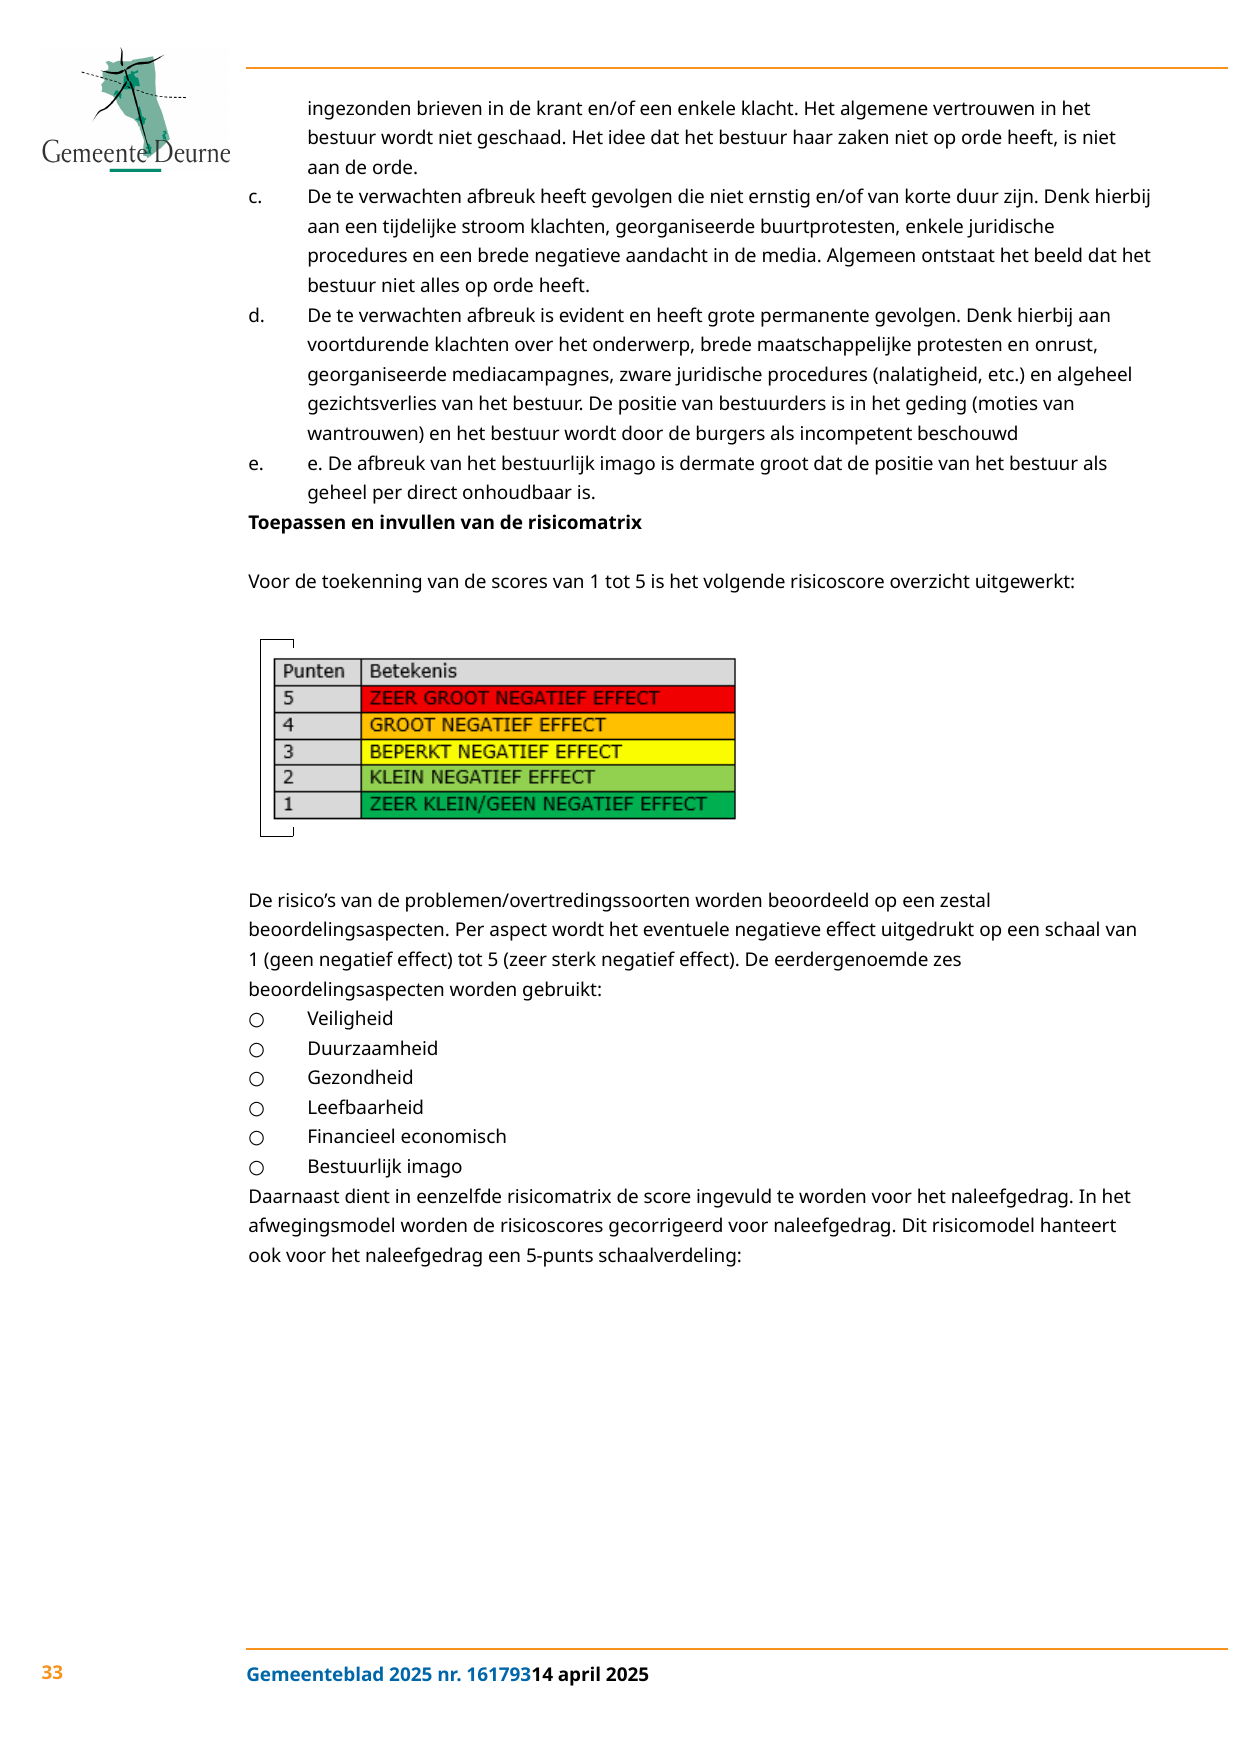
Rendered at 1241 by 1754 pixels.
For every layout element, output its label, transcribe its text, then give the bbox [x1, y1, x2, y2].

picture [268, 648, 742, 827]
list Veiligheid [248, 1005, 1152, 1031]
list Leefbaarheid [248, 1094, 1152, 1120]
text Toepassen en invullen van de risicomatrix [248, 509, 1152, 535]
list De te verwachten afbreuk heeft gevolgen die niet ernstig en/of van korte duur zijn. Denk hierbij aan een tijdelijke stroom klachten, georganiseerde buurtprotesten, enkele juridische procedures en een brede negatieve aandacht in de media. Algemeen ontstaat het beeld dat het bestuur niet alles op orde heeft. [248, 183, 1152, 298]
picture [41, 47, 231, 172]
text De risico’s van de problemen/overtredingssoorten worden beoordeeld op een zestal beoordelingsaspecten. Per aspect wordt het eventuele negatieve effect uitgedrukt op een schaal van 1 (geen negatief effect) tot 5 (zeer sterk negatief effect). De eerdergenoemde zes beoordelingsaspecten worden gebruikt: [248, 887, 1152, 1001]
list De te verwachten afbreuk is evident en heeft grote permanente gevolgen. Denk hierbij aan voortdurende klachten over het onderwerp, brede maatschappelijke protesten en onrust, georganiseerde mediacampagnes, zware juridische procedures (nalatigheid, etc.) en algeheel gezichtsverlies van het bestuur. De positie van bestuurders is in het geding (moties van wantrouwen) en het bestuur wordt door de burgers als incompetent beschouwd [248, 302, 1152, 446]
text Voor de toekenning van de scores van 1 tot 5 is het volgende risicoscore overzicht uitgewerkt: [248, 568, 1152, 594]
list ingezonden brieven in de krant en/of een enkele klacht. Het algemene vertrouwen in het bestuur wordt niet geschaad. Het idee dat het bestuur haar zaken niet op orde heeft, is niet aan de orde. [248, 95, 1152, 180]
list Duurzaamheid [248, 1035, 1152, 1061]
list Gezondheid [248, 1064, 1152, 1090]
list Bestuurlijk imago [248, 1153, 1152, 1179]
list e. De afbreuk van het bestuurlijk imago is dermate groot dat de positie van het bestuur als geheel per direct onhoudbaar is. [248, 450, 1152, 505]
list Financieel economisch [248, 1124, 1152, 1149]
text Daarnaast dient in eenzelfde risicomatrix de score ingevuld te worden voor het naleefgedrag. In het afwegingsmodel worden de risicoscores gecorrigeerd voor naleefgedrag. Dit risicomodel hanteert ook voor het naleefgedrag een 5-punts schaalverdeling: [248, 1183, 1152, 1268]
